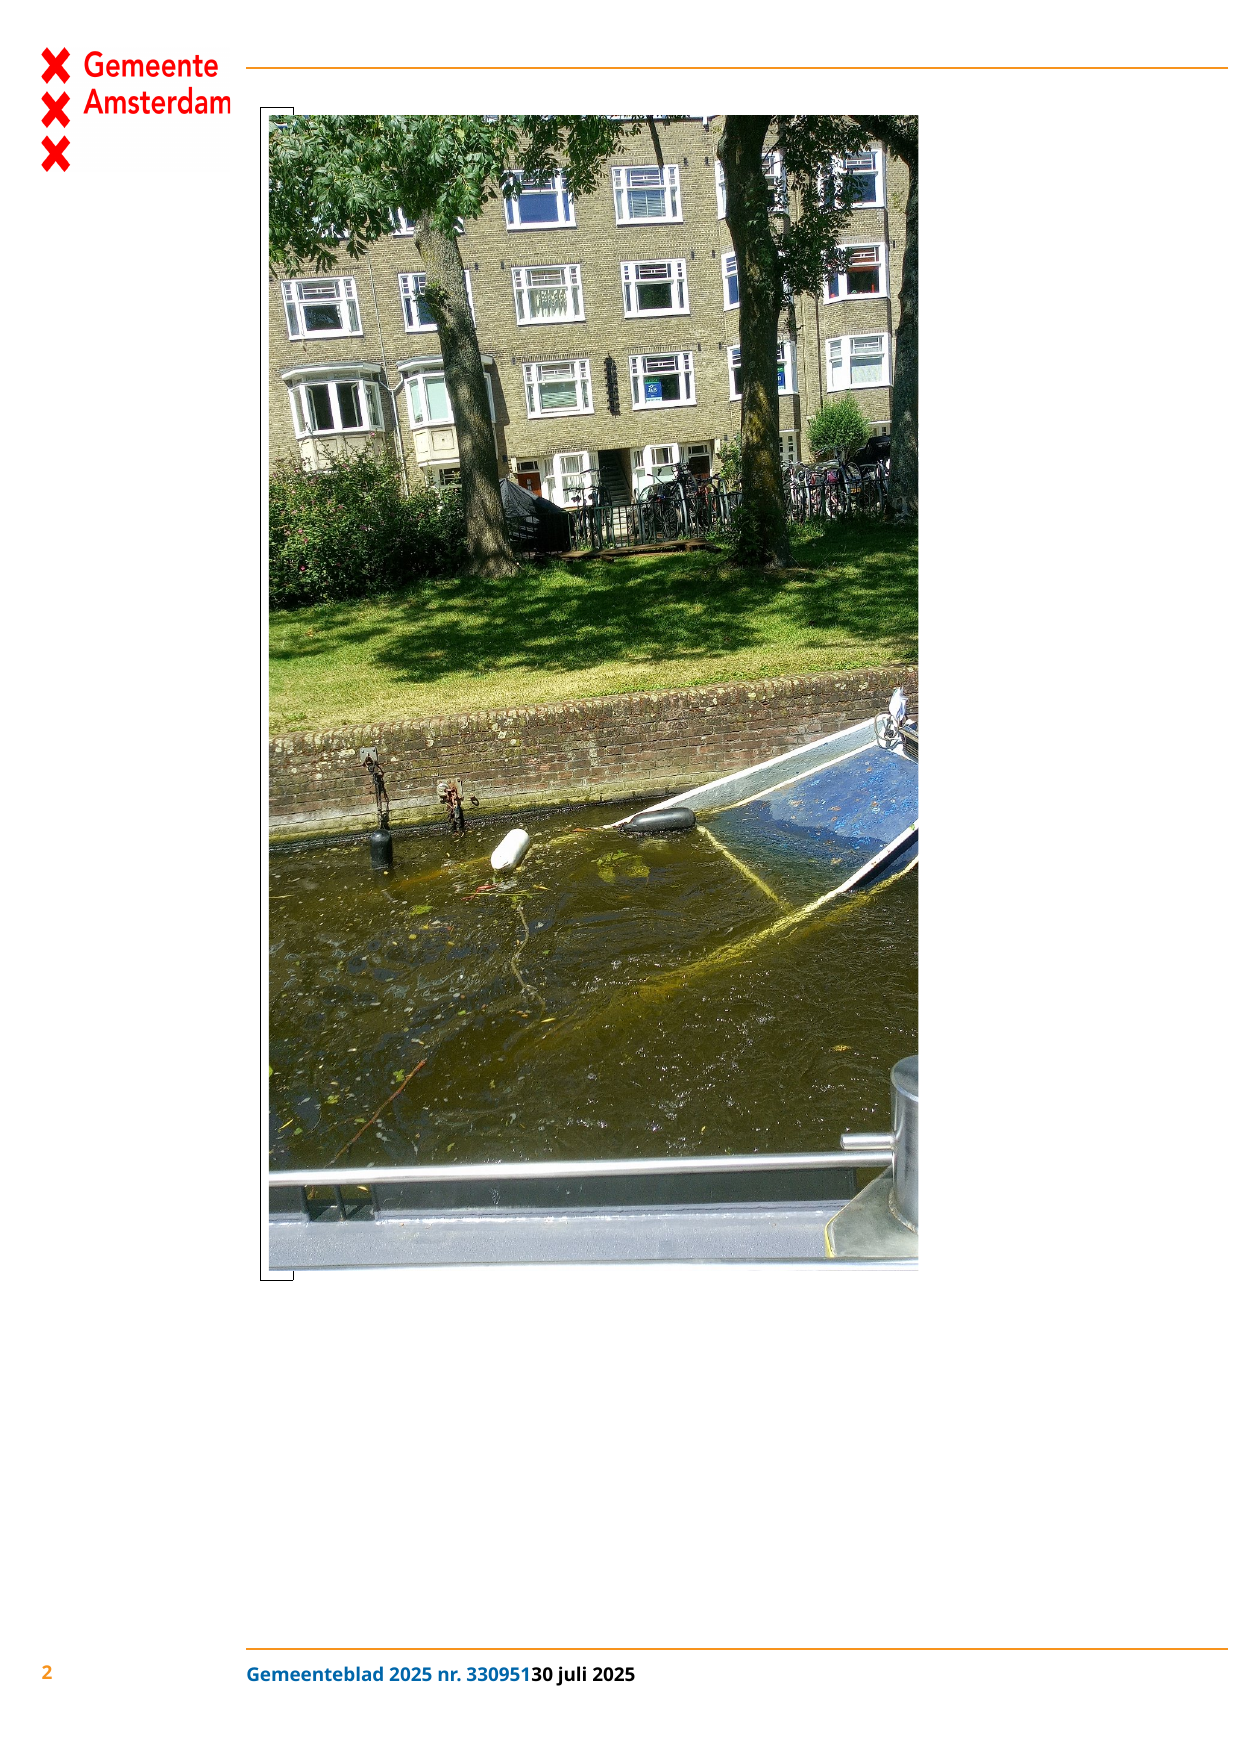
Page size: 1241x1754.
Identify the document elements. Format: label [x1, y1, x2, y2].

picture [41, 47, 231, 172]
picture [268, 115, 919, 1271]
